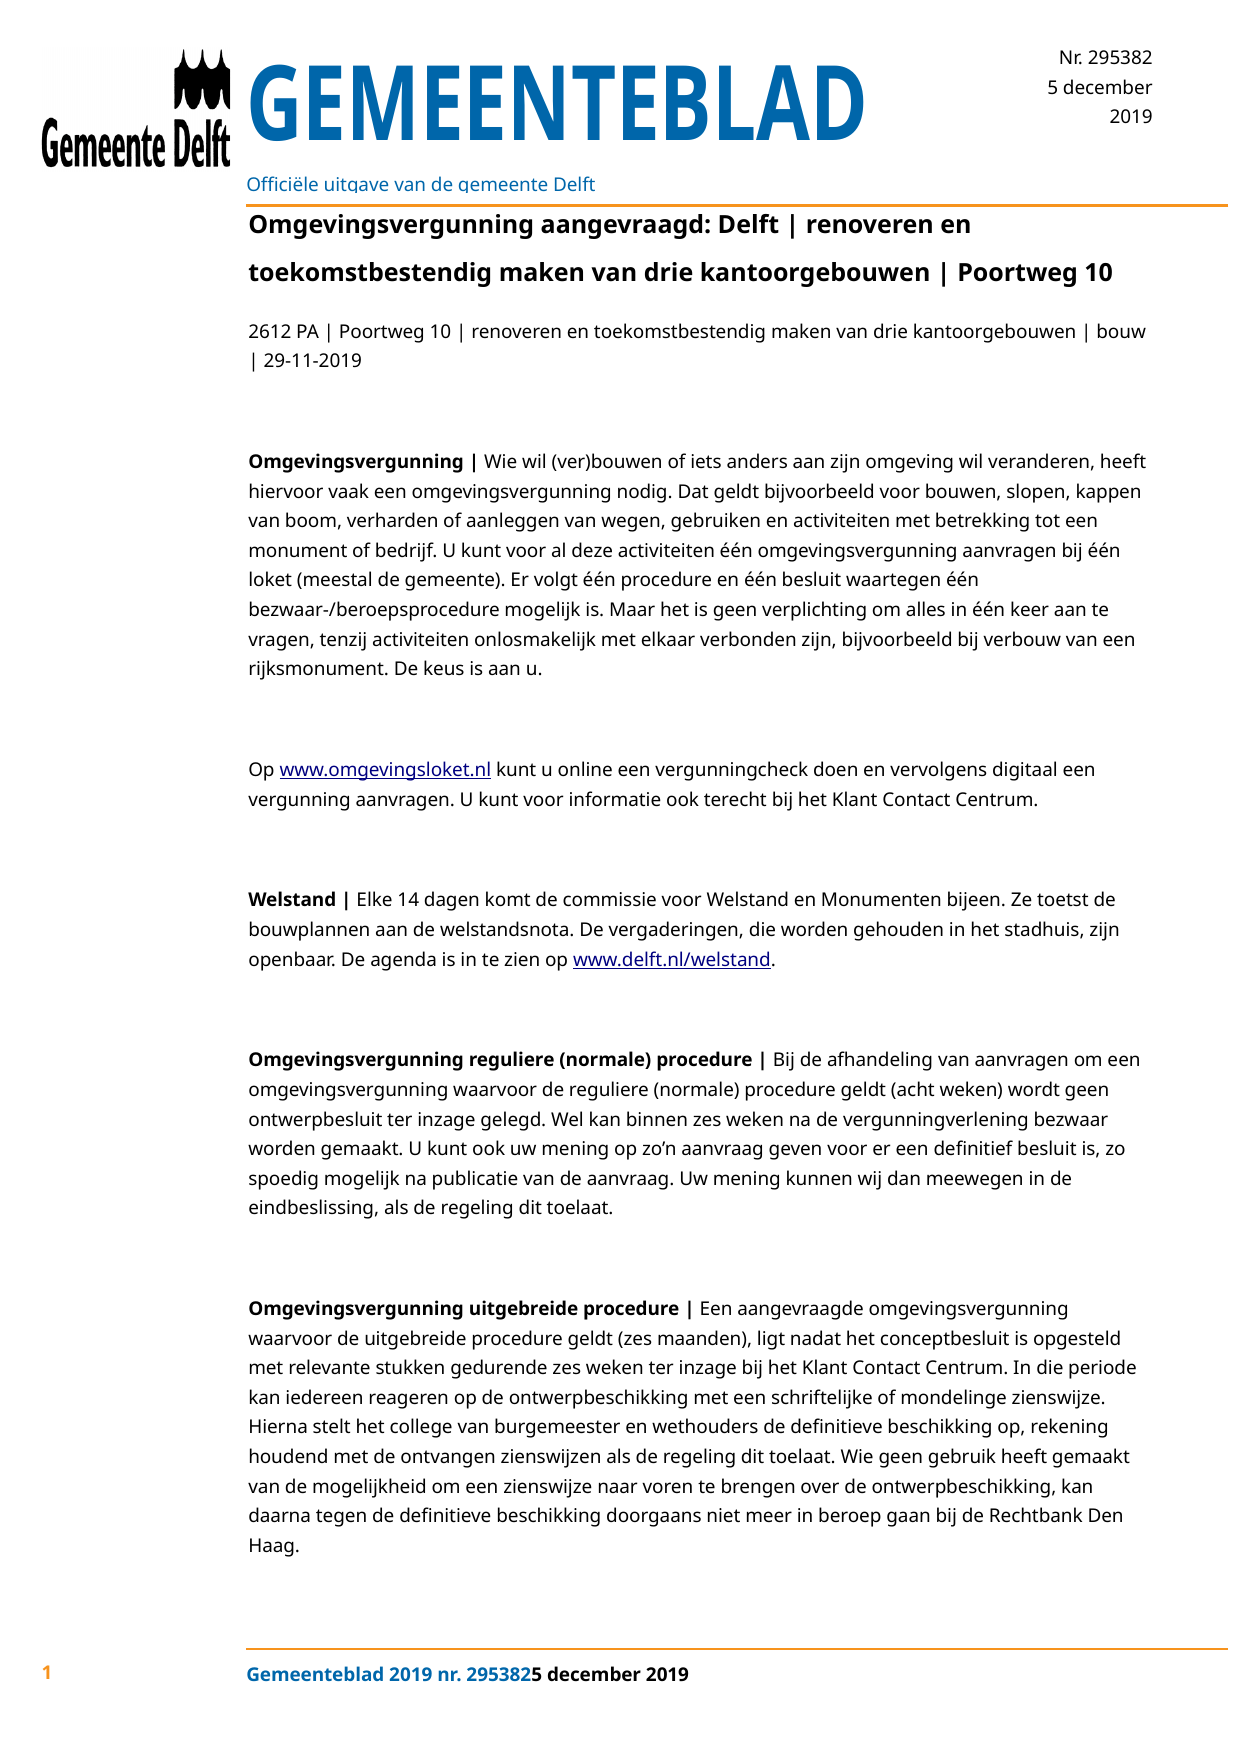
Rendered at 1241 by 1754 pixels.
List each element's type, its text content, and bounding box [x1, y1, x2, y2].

text Omgevingsvergunning | Wie wil (ver)bouwen of iets anders aan zijn omgeving wil veranderen, heeft hiervoor vaak een omgevingsvergunning nodig. Dat geldt bijvoorbeeld voor bouwen, slopen, kappen van boom, verharden of aanleggen van wegen, gebruiken en activiteiten met betrekking tot een monument of bedrijf. U kunt voor al deze activiteiten één omgevingsvergunning aanvragen bij één loket (meestal de gemeente). Er volgt één procedure en één besluit waartegen één bezwaar-/beroepsprocedure mogelijk is. Maar het is geen verplichting om alles in één keer aan te vragen, tenzij activiteiten onlosmakelijk met elkaar verbonden zijn, bijvoorbeeld bij verbouw van een rijksmonument. De keus is aan u. [248, 448, 1152, 681]
text Omgevingsvergunning aangevraagd: Delft | renoveren en toekomstbestendig maken van drie kantoorgebouwen | Poortweg 10 [248, 207, 1152, 288]
text Omgevingsvergunning reguliere (normale) procedure | Bij de afhandeling van aanvragen om een omgevingsvergunning waarvoor de reguliere (normale) procedure geldt (acht weken) wordt geen ontwerpbesluit ter inzage gelegd. Wel kan binnen zes weken na de vergunningverlening bezwaar worden gemaakt. U kunt ook uw mening op zo’n aanvraag geven voor er een definitief besluit is, zo spoedig mogelijk na publicatie van de aanvraag. Uw mening kunnen wij dan meewegen in de eindbeslissing, als de regeling dit toelaat. [248, 1047, 1152, 1220]
text Welstand | Elke 14 dagen komt de commissie voor Welstand en Monumenten bijeen. Ze toetst de bouwplannen aan de welstandsnota. De vergaderingen, die worden gehouden in het stadhuis, zijn openbaar. De agenda is in te zien op www.delft.nl/welstand. [248, 887, 1152, 972]
picture [41, 47, 231, 172]
text Op www.omgevingsloket.nl kunt u online een vergunningcheck doen en vervolgens digitaal een vergunning aanvragen. U kunt voor informatie ook terecht bij het Klant Contact Centrum. [248, 756, 1152, 812]
text 2612 PA | Poortweg 10 | renoveren en toekomstbestendig maken van drie kantoorgebouwen | bouw | 29-11-2019 [248, 318, 1152, 373]
text Omgevingsvergunning uitgebreide procedure | Een aangevraagde omgevingsvergunning waarvoor de uitgebreide procedure geldt (zes maanden), ligt nadat het conceptbesluit is opgesteld met relevante stukken gedurende zes weken ter inzage bij het Klant Contact Centrum. In die periode kan iedereen reageren op de ontwerpbeschikking met een schriftelijke of mondelinge zienswijze. Hierna stelt het college van burgemeester en wethouders de definitieve beschikking op, rekening houdend met de ontvangen zienswijzen als de regeling dit toelaat. Wie geen gebruik heeft gemaakt van de mogelijkheid om een zienswijze naar voren te brengen over de ontwerpbeschikking, kan daarna tegen de definitieve beschikking doorgaans niet meer in beroep gaan bij de Rechtbank Den Haag. [248, 1295, 1152, 1558]
